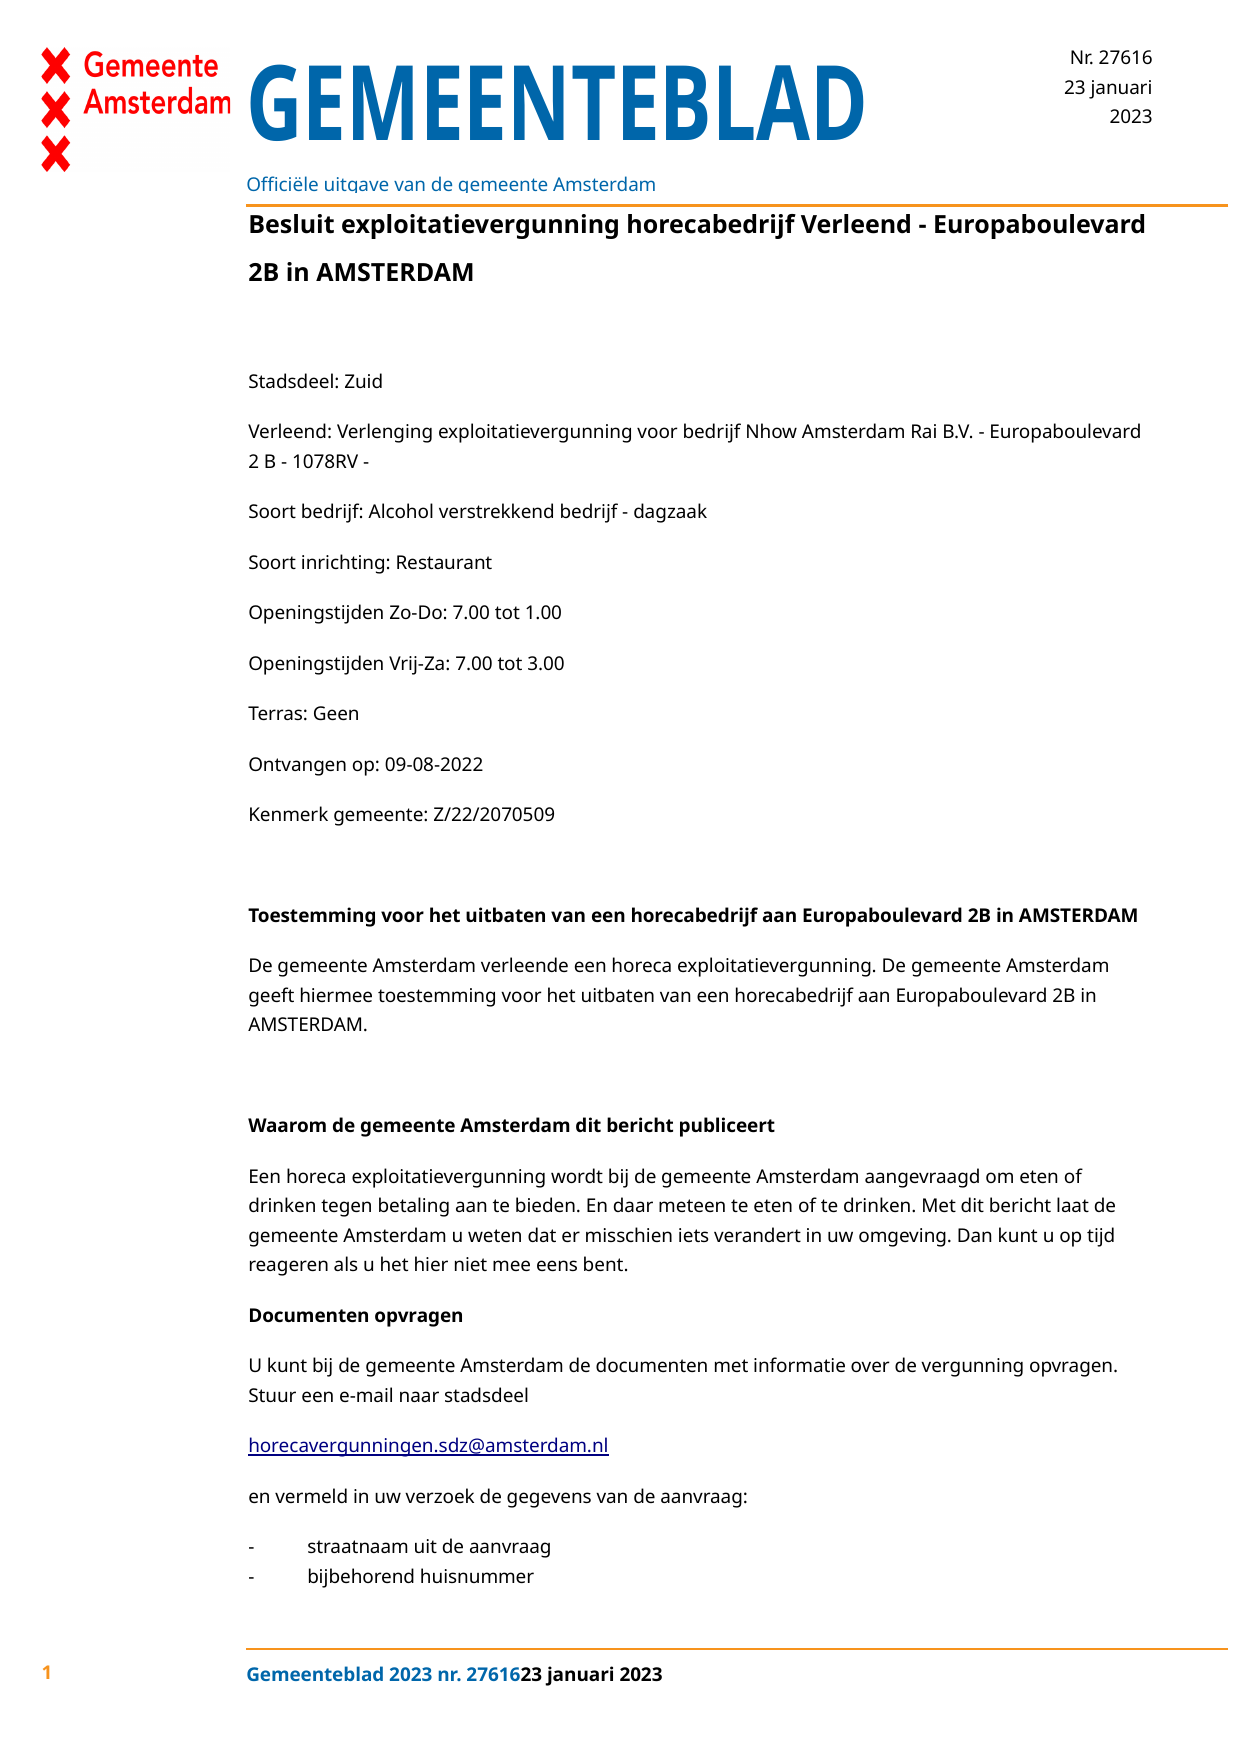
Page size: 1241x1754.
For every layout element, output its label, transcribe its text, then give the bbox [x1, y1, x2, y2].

text U kunt bij de gemeente Amsterdam de documenten met informatie over de vergunning opvragen. Stuur een e-mail naar stadsdeel [248, 1352, 1152, 1408]
text Kenmerk gemeente: Z/22/2070509 [248, 801, 1152, 827]
list straatnaam uit de aanvraag [248, 1533, 1152, 1559]
text Openingstijden Vrij-Za: 7.00 tot 3.00 [248, 650, 1152, 676]
text Een horeca exploitatievergunning wordt bij de gemeente Amsterdam aangevraagd om eten of drinken tegen betaling aan te bieden. En daar meteen te eten of te drinken. Met dit bericht laat de gemeente Amsterdam u weten dat er misschien iets verandert in uw omgeving. Dan kunt u op tijd reageren als u het hier niet mee eens bent. [248, 1163, 1152, 1277]
text horecavergunningen.sdz@amsterdam.nl [248, 1432, 1152, 1458]
text Soort inrichting: Restaurant [248, 549, 1152, 575]
text Soort bedrijf: Alcohol verstrekkend bedrijf - dagzaak [248, 499, 1152, 524]
text Ontvangen op: 09-08-2022 [248, 751, 1152, 777]
text Verleend: Verlenging exploitatievergunning voor bedrijf Nhow Amsterdam Rai B.V. - Europaboulevard 2 B - 1078RV - [248, 419, 1152, 474]
list bijbehorend huisnummer [248, 1563, 1152, 1589]
text Documenten opvragen [248, 1302, 1152, 1328]
text Toestemming voor het uitbaten van een horecabedrijf aan Europaboulevard 2B in AMSTERDAM [248, 902, 1152, 928]
text Besluit exploitatievergunning horecabedrijf Verleend - Europaboulevard 2B in AMSTERDAM [248, 207, 1152, 288]
text en vermeld in uw verzoek de gegevens van de aanvraag: [248, 1483, 1152, 1509]
text Waarom de gemeente Amsterdam dit bericht publiceert [248, 1112, 1152, 1138]
text De gemeente Amsterdam verleende een horeca exploitatievergunning. De gemeente Amsterdam geeft hiermee toestemming voor het uitbaten van een horecabedrijf aan Europaboulevard 2B in AMSTERDAM. [248, 952, 1152, 1037]
text Openingstijden Zo-Do: 7.00 tot 1.00 [248, 599, 1152, 625]
text Terras: Geen [248, 700, 1152, 726]
text Stadsdeel: Zuid [248, 368, 1152, 394]
picture [41, 47, 231, 172]
